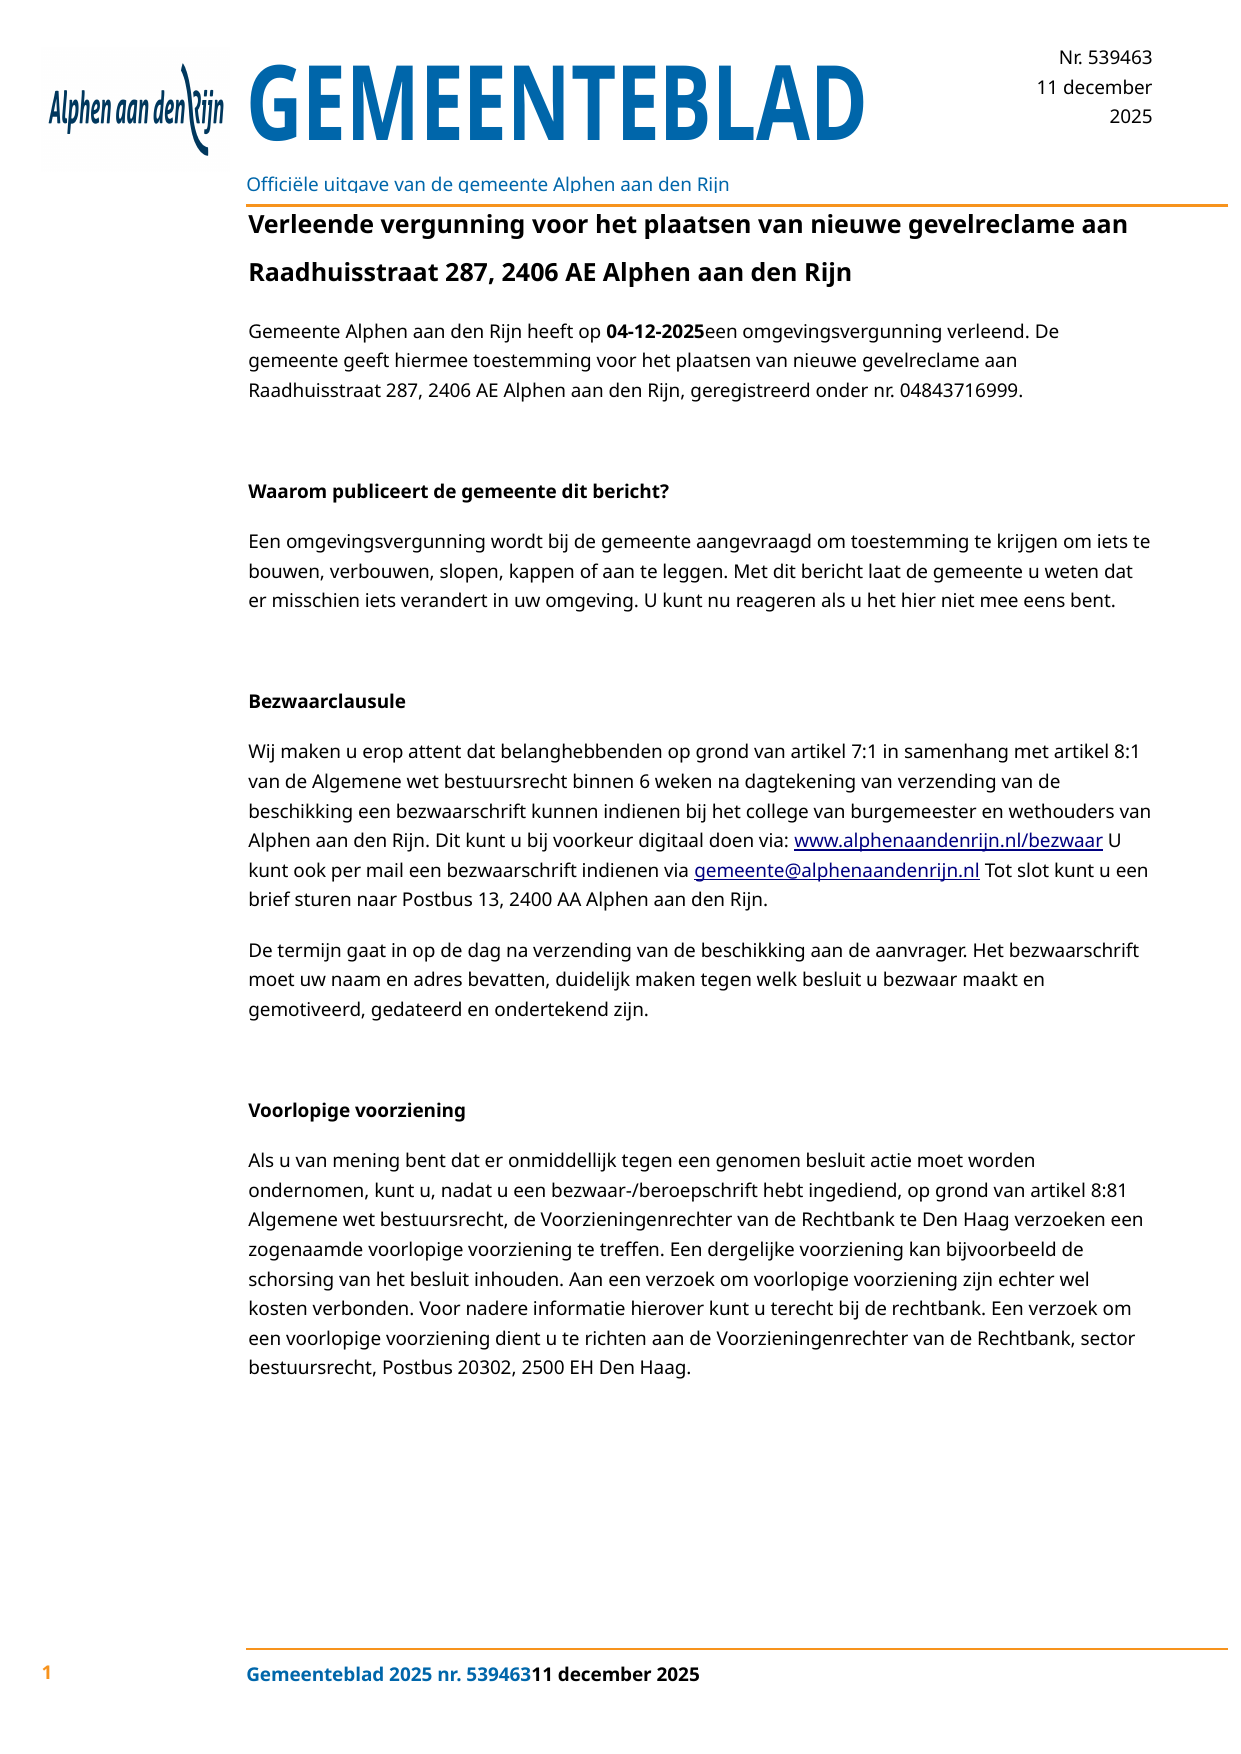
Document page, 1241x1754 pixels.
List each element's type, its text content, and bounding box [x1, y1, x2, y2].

text Bezwaarclausule [248, 688, 1152, 714]
text Wij maken u erop attent dat belanghebbenden op grond van artikel 7:1 in samenhang met artikel 8:1 van de Algemene wet bestuursrecht binnen 6 weken na dagtekening van verzending van de beschikking een bezwaarschrift kunnen indienen bij het college van burgemeester en wethouders van Alphen aan den Rijn. Dit kunt u bij voorkeur digitaal doen via: www.alphenaandenrijn.nl/bezwaar U kunt ook per mail een bezwaarschrift indienen via gemeente@alphenaandenrijn.nl Tot slot kunt u een brief sturen naar Postbus 13, 2400 AA Alphen aan den Rijn. [248, 739, 1152, 912]
text Een omgevingsvergunning wordt bij de gemeente aangevraagd om toestemming te krijgen om iets te bouwen, verbouwen, slopen, kappen of aan te leggen. Met dit bericht laat de gemeente u weten dat er misschien iets verandert in uw omgeving. U kunt nu reageren als u het hier niet mee eens bent. [248, 528, 1152, 613]
text Als u van mening bent dat er onmiddellijk tegen een genomen besluit actie moet worden ondernomen, kunt u, nadat u een bezwaar-/beroepschrift hebt ingediend, op grond van artikel 8:81 Algemene wet bestuursrecht, de Voorzieningenrechter van de Rechtbank te Den Haag verzoeken een zogenaamde voorlopige voorziening te treffen. Een dergelijke voorziening kan bijvoorbeeld de schorsing van het besluit inhouden. Aan een verzoek om voorlopige voorziening zijn echter wel kosten verbonden. Voor nadere informatie hierover kunt u terecht bij de rechtbank. Een verzoek om een voorlopige voorziening dient u te richten aan de Voorzieningenrechter van de Rechtbank, sector bestuursrecht, Postbus 20302, 2500 EH Den Haag. [248, 1147, 1152, 1380]
picture [41, 47, 231, 172]
text Gemeente Alphen aan den Rijn heeft op 04-12-2025een omgevingsvergunning verleend. De gemeente geeft hiermee toestemming voor het plaatsen van nieuwe gevelreclame aan Raadhuisstraat 287, 2406 AE Alphen aan den Rijn, geregistreerd onder nr. 04843716999. [248, 318, 1152, 403]
text Verleende vergunning voor het plaatsen van nieuwe gevelreclame aan Raadhuisstraat 287, 2406 AE Alphen aan den Rijn [248, 207, 1152, 288]
text De termijn gaat in op de dag na verzending van de beschikking aan de aanvrager. Het bezwaarschrift moet uw naam en adres bevatten, duidelijk maken tegen welk besluit u bezwaar maakt en gemotiveerd, gedateerd en ondertekend zijn. [248, 937, 1152, 1022]
text Waarom publiceert de gemeente dit bericht? [248, 478, 1152, 504]
text Voorlopige voorziening [248, 1097, 1152, 1123]
